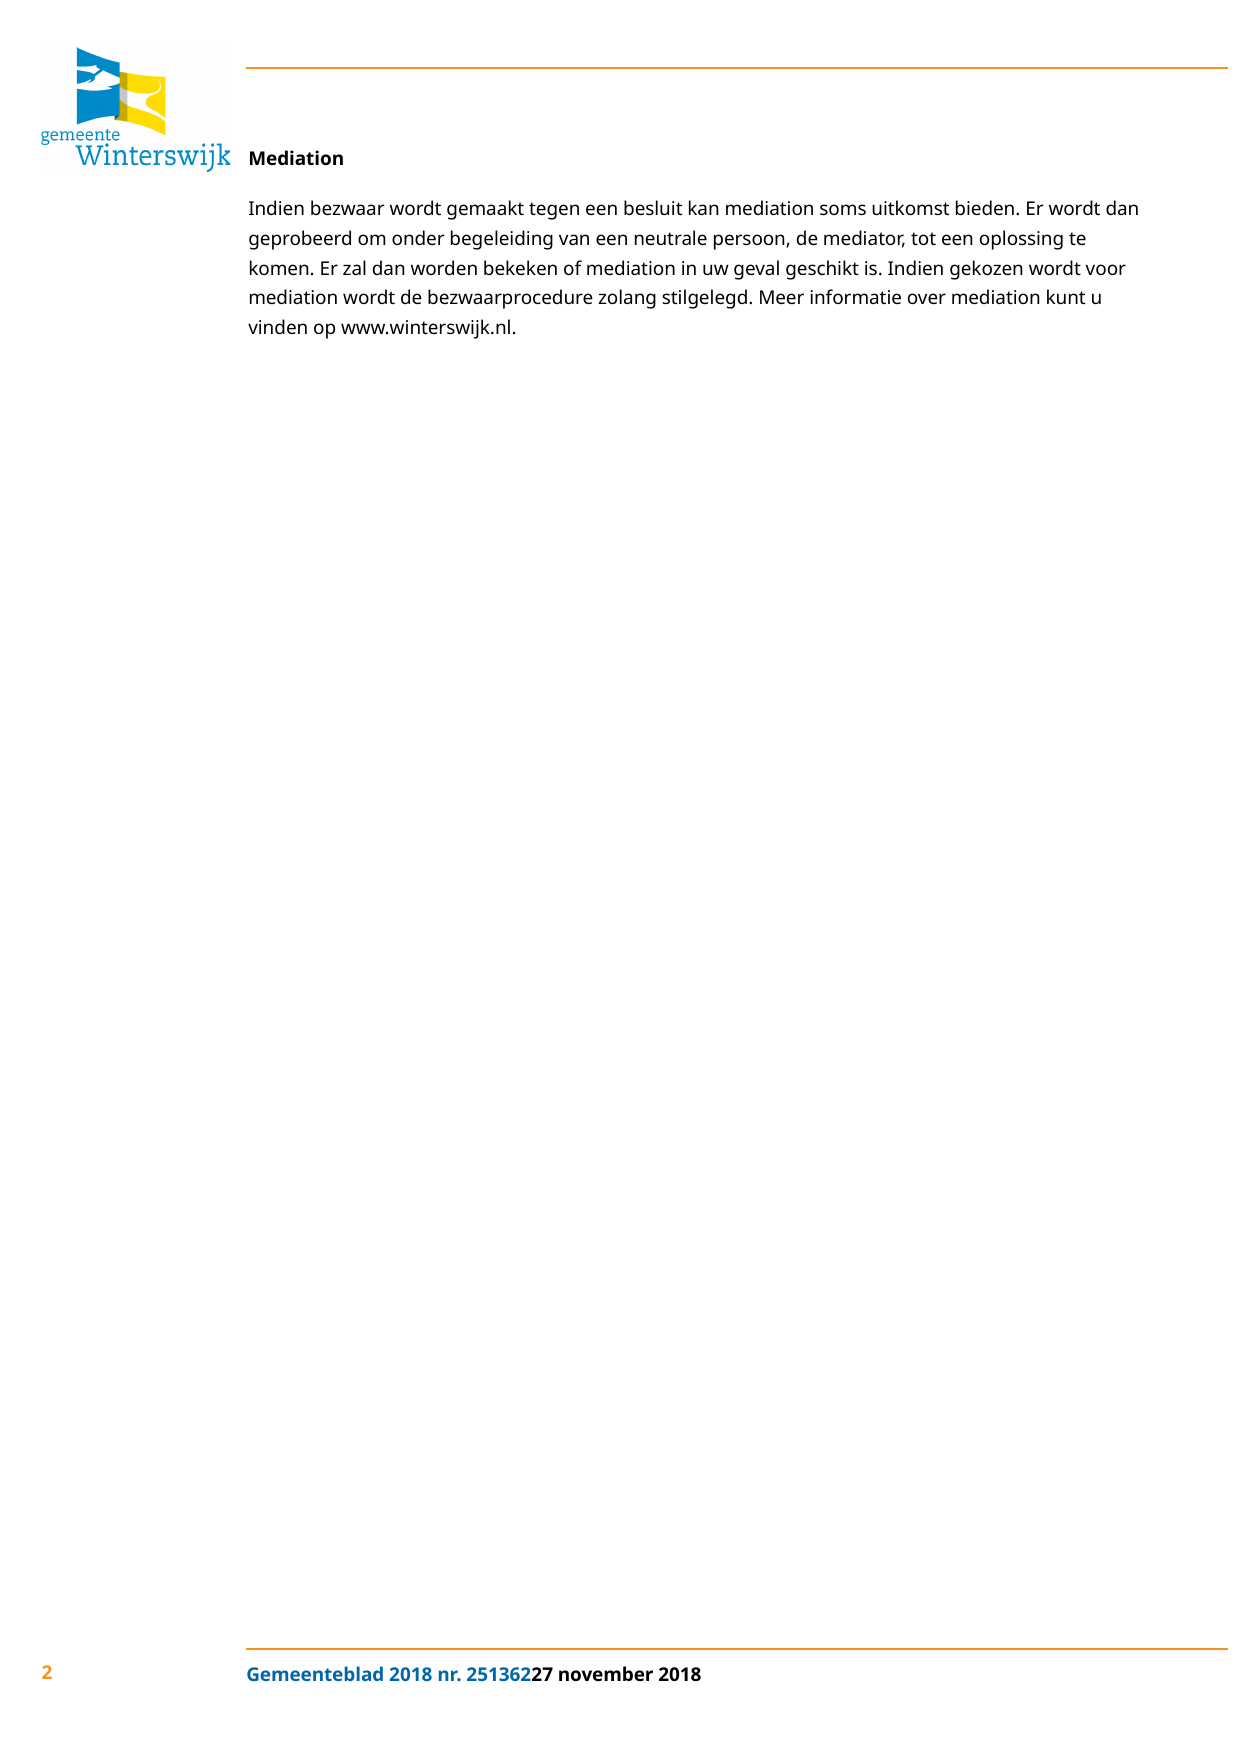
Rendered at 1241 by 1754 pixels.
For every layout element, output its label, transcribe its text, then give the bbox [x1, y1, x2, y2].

picture [225, 153, 231, 162]
picture [41, 47, 231, 172]
text Mediation [248, 145, 1152, 171]
text Indien bezwaar wordt gemaakt tegen een besluit kan mediation soms uitkomst bieden. Er wordt dan geprobeerd om onder begeleiding van een neutrale persoon, de mediator, tot een oplossing te komen. Er zal dan worden bekeken of mediation in uw geval geschikt is. Indien gekozen wordt voor mediation wordt de bezwaarprocedure zolang stilgelegd. Meer informatie over mediation kunt u vinden op www.winterswijk.nl. [248, 196, 1152, 340]
